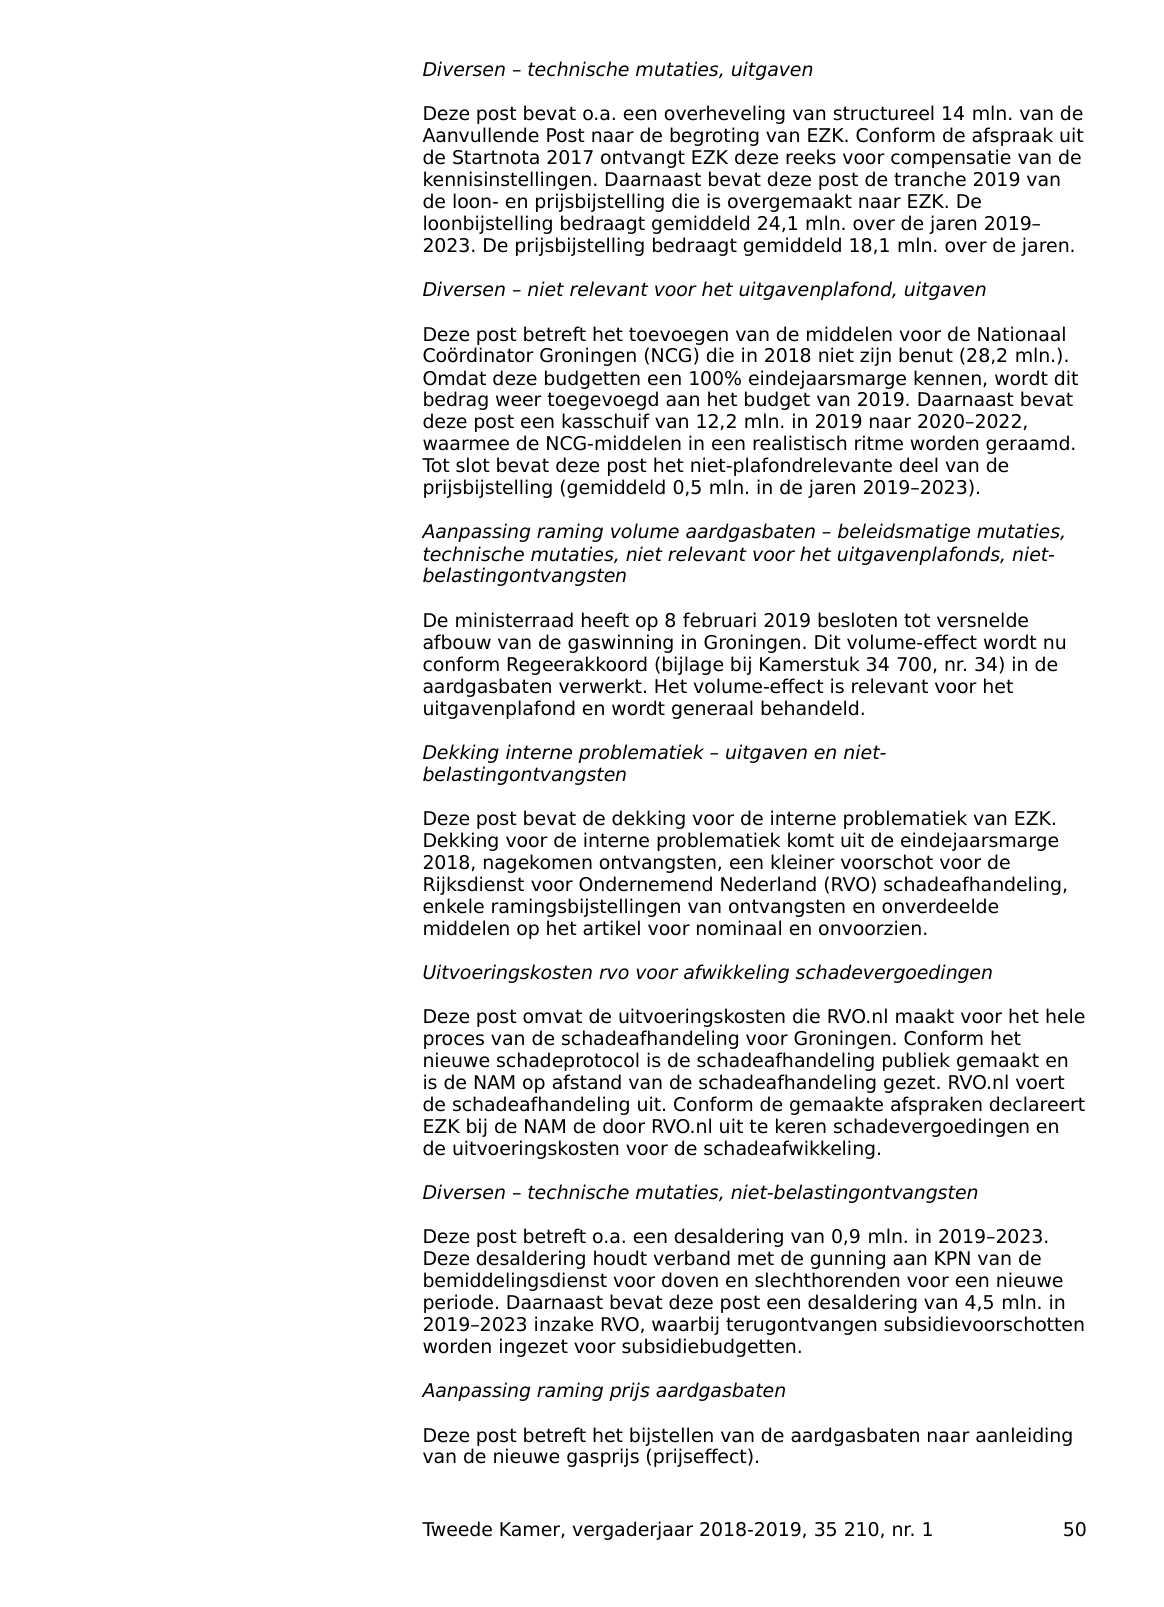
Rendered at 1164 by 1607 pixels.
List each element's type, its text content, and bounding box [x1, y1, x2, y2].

text Deze post betreft het bijstellen van de aardgasbaten naar aanleiding van de nieuwe gasprijs (prijseffect). [422, 1424, 1087, 1468]
text Deze post omvat de uitvoeringskosten die RVO.nl maakt voor het hele proces van de schadeafhandeling voor Groningen. Conform het nieuwe schadeprotocol is de schadeafhandeling publiek gemaakt en is de NAM op afstand van de schadeafhandeling gezet. RVO.nl voert de schadeafhandeling uit. Conform de gemaakte afspraken declareert EZK bij de NAM de door RVO.nl uit te keren schadevergoedingen en de uitvoeringskosten voor de schadeafwikkeling. [422, 1006, 1087, 1160]
subtitle Diversen – technische mutaties, niet-belastingontvangsten [422, 1182, 1087, 1204]
subtitle Aanpassing raming volume aardgasbaten – beleidsmatige mutaties, technische mutaties, niet relevant voor het uitgavenplafonds, niet-belastingontvangsten [422, 521, 1087, 587]
subtitle Diversen – niet relevant voor het uitgavenplafond, uitgaven [422, 279, 1087, 301]
text Deze post bevat de dekking voor de interne problematiek van EZK. Dekking voor de interne problematiek komt uit de eindejaarsmarge 2018, nagekomen ontvangsten, een kleiner voorschot voor de Rijksdienst voor Ondernemend Nederland (RVO) schadeafhandeling, enkele ramingsbijstellingen van ontvangsten en onverdeelde middelen op het artikel voor nominaal en onvoorzien. [422, 808, 1087, 940]
subtitle Aanpassing raming prijs aardgasbaten [422, 1380, 1087, 1402]
text Deze post betreft o.a. een desaldering van 0,9 mln. in 2019–2023. Deze desaldering houdt verband met de gunning aan KPN van de bemiddelingsdienst voor doven en slechthorenden voor een nieuwe periode. Daarnaast bevat deze post een desaldering van 4,5 mln. in 2019–2023 inzake RVO, waarbij terugontvangen subsidievoorschotten worden ingezet voor subsidiebudgetten. [422, 1226, 1087, 1358]
text Deze post bevat o.a. een overheveling van structureel 14 mln. van de Aanvullende Post naar de begroting van EZK. Conform de afspraak uit de Startnota 2017 ontvangt EZK deze reeks voor compensatie van de kennisinstellingen. Daarnaast bevat deze post de tranche 2019 van de loon- en prijsbijstelling die is overgemaakt naar EZK. De loonbijstelling bedraagt gemiddeld 24,1 mln. over de jaren 2019–2023. De prijsbijstelling bedraagt gemiddeld 18,1 mln. over de jaren. [422, 103, 1087, 257]
subtitle Uitvoeringskosten rvo voor afwikkeling schadevergoedingen [422, 962, 1087, 984]
text De ministerraad heeft op 8 februari 2019 besloten tot versnelde afbouw van de gaswinning in Groningen. Dit volume-effect wordt nu conform Regeerakkoord (bijlage bij Kamerstuk 34 700, nr. 34) in de aardgasbaten verwerkt. Het volume-effect is relevant voor het uitgavenplafond en wordt generaal behandeld. [422, 609, 1087, 719]
subtitle Dekking interne problematiek – uitgaven en niet-belastingontvangsten [422, 742, 1087, 786]
text Deze post betreft het toevoegen van de middelen voor de Nationaal Coördinator Groningen (NCG) die in 2018 niet zijn benut (28,2 mln.). Omdat deze budgetten een 100% eindejaarsmarge kennen, wordt dit bedrag weer toegevoegd aan het budget van 2019. Daarnaast bevat deze post een kasschuif van 12,2 mln. in 2019 naar 2020–2022, waarmee de NCG-middelen in een realistisch ritme worden geraamd. Tot slot bevat deze post het niet-plafondrelevante deel van de prijsbijstelling (gemiddeld 0,5 mln. in de jaren 2019–2023). [422, 323, 1087, 499]
subtitle Diversen – technische mutaties, uitgaven [422, 59, 1087, 81]
